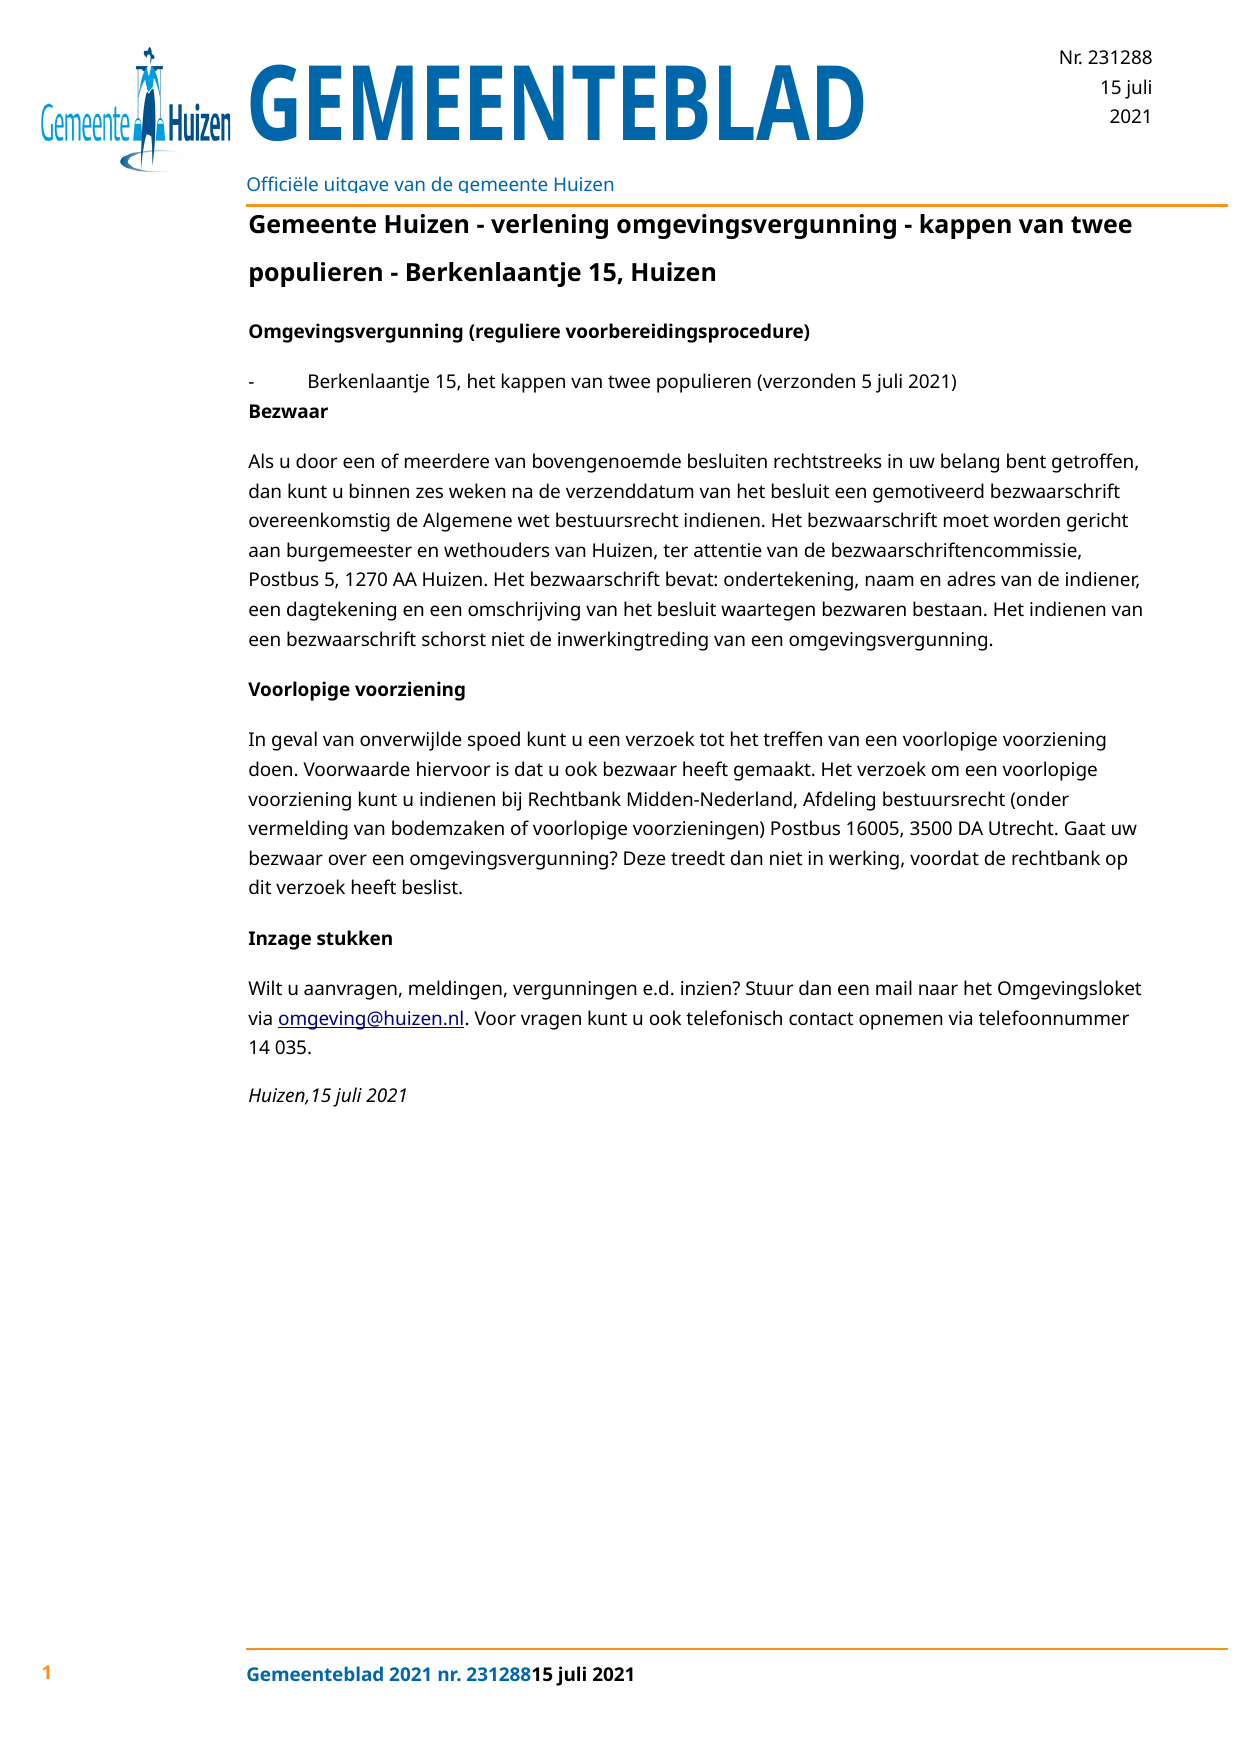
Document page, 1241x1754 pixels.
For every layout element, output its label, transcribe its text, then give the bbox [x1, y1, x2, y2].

text Bezwaar [248, 398, 1152, 424]
text Als u door een of meerdere van bovengenoemde besluiten rechtstreeks in uw belang bent getroffen, dan kunt u binnen zes weken na de verzenddatum van het besluit een gemotiveerd bezwaarschrift overeenkomstig de Algemene wet bestuursrecht indienen. Het bezwaarschrift moet worden gericht aan burgemeester en wethouders van Huizen, ter attentie van de bezwaarschriftencommissie, Postbus 5, 1270 AA Huizen. Het bezwaarschrift bevat: ondertekening, naam en adres van de indiener, een dagtekening en een omschrijving van het besluit waartegen bezwaren bestaan. Het indienen van een bezwaarschrift schorst niet de inwerkingtreding van een omgevingsvergunning. [248, 448, 1152, 652]
text Huizen,15 juli 2021 [248, 1082, 1152, 1108]
text Voorlopige voorziening [248, 676, 1152, 702]
text Gemeente Huizen - verlening omgevingsvergunning - kappen van twee populieren - Berkenlaantje 15, Huizen [248, 207, 1152, 288]
text Wilt u aanvragen, meldingen, vergunningen e.d. inzien? Stuur dan een mail naar het Omgevingsloket via omgeving@huizen.nl. Voor vragen kunt u ook telefonisch contact opnemen via telefoonnummer 14 035. [248, 975, 1152, 1060]
text Omgevingsvergunning (reguliere voorbereidingsprocedure) [248, 318, 1152, 344]
text Inzage stukken [248, 925, 1152, 951]
picture [41, 47, 231, 172]
text In geval van onverwijlde spoed kunt u een verzoek tot het treffen van een voorlopige voorziening doen. Voorwaarde hiervoor is dat u ook bezwaar heeft gemaakt. Het verzoek om een voorlopige voorziening kunt u indienen bij Rechtbank Midden-Nederland, Afdeling bestuursrecht (onder vermelding van bodemzaken of voorlopige voorzieningen) Postbus 16005, 3500 DA Utrecht. Gaat uw bezwaar over een omgevingsvergunning? Deze treedt dan niet in werking, voordat de rechtbank op dit verzoek heeft beslist. [248, 727, 1152, 900]
list Berkenlaantje 15, het kappen van twee populieren (verzonden 5 juli 2021) [248, 368, 1152, 394]
